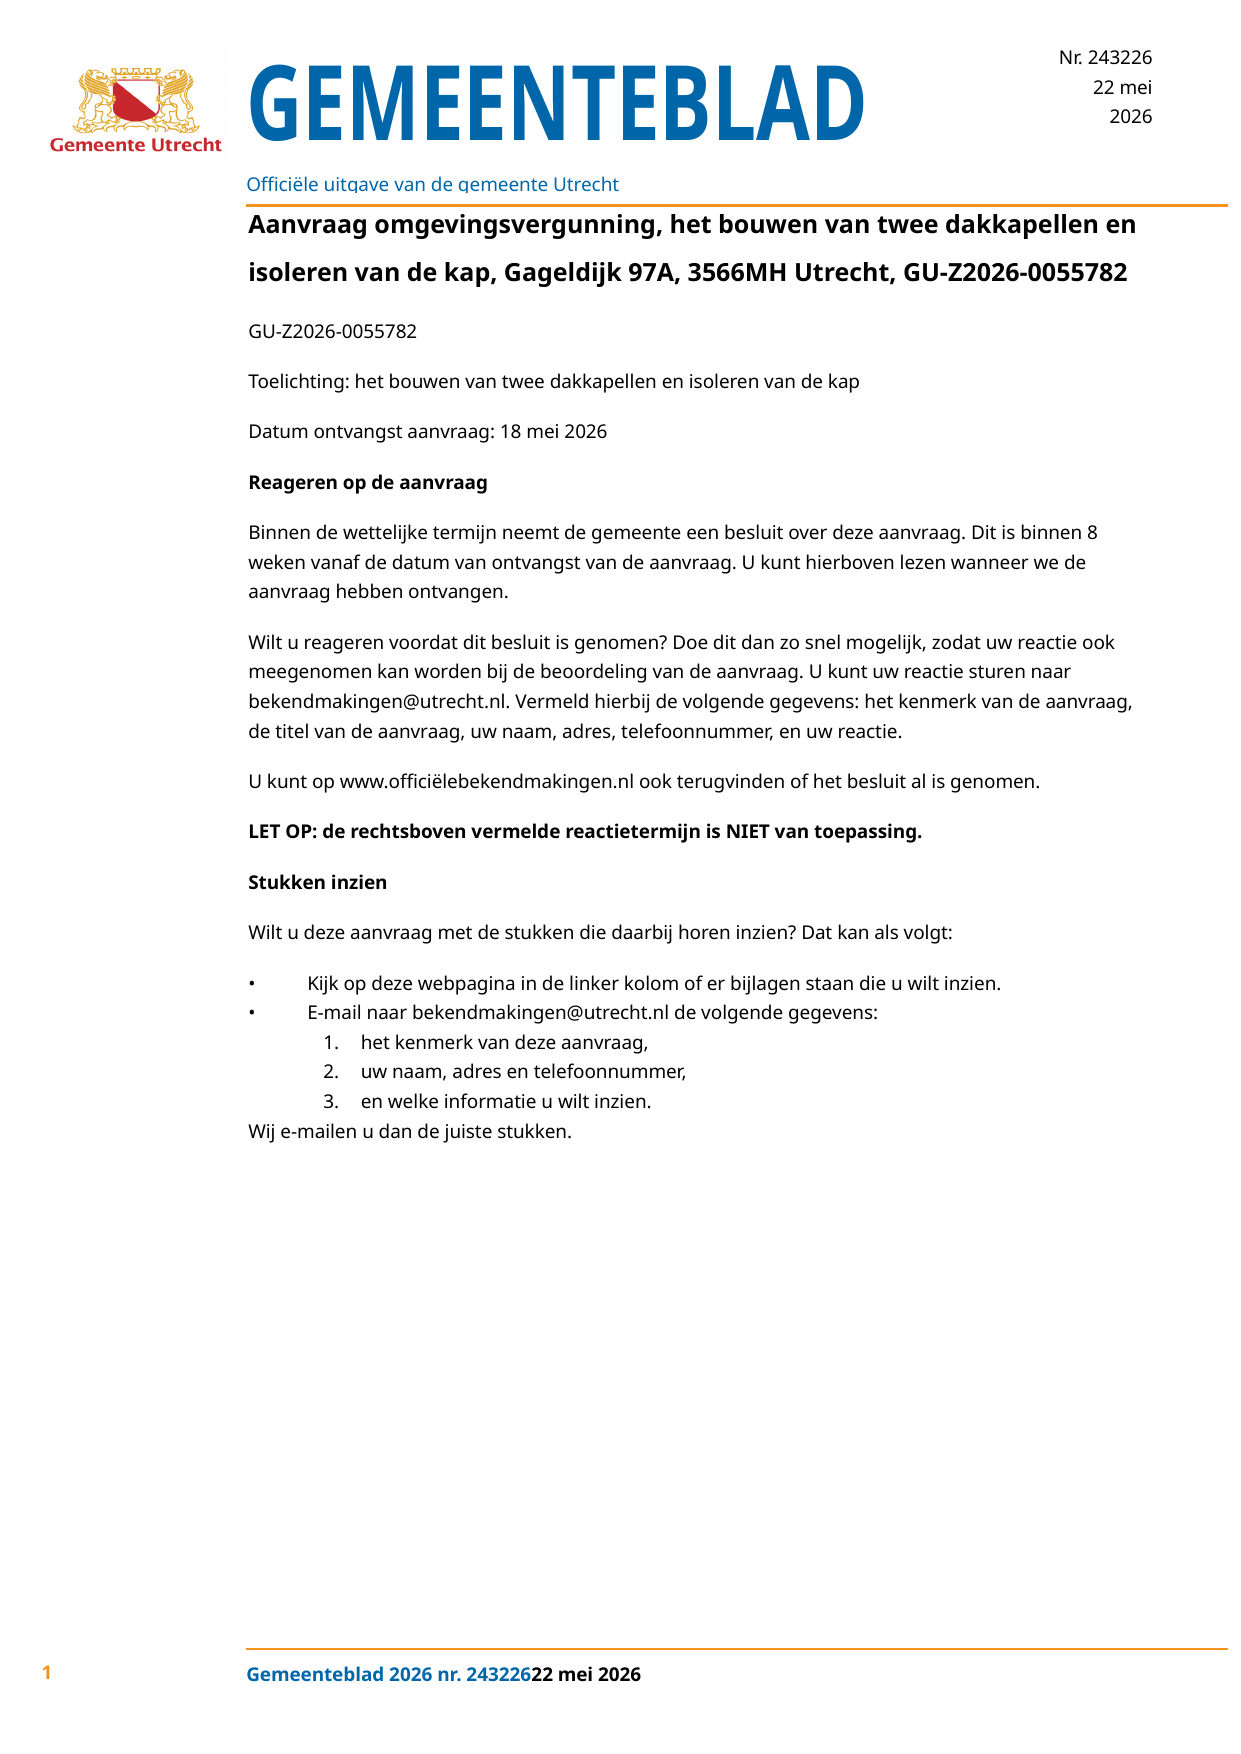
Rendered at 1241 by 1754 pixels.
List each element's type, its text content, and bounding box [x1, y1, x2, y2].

list en welke informatie u wilt inzien. [323, 1088, 1152, 1114]
text Toelichting: het bouwen van twee dakkapellen en isoleren van de kap [248, 368, 1152, 394]
text Datum ontvangst aanvraag: 18 mei 2026 [248, 419, 1152, 444]
list uw naam, adres en telefoonnummer, [323, 1059, 1152, 1084]
text GU-Z2026-0055782 [248, 318, 1152, 344]
text Stukken inzien [248, 869, 1152, 895]
text Wilt u reageren voordat dit besluit is genomen? Doe dit dan zo snel mogelijk, zodat uw reactie ook meegenomen kan worden bij de beoordeling van de aanvraag. U kunt uw reactie sturen naar bekendmakingen@utrecht.nl. Vermeld hierbij de volgende gegevens: het kenmerk van de aanvraag, de titel van de aanvraag, uw naam, adres, telefoonnummer, en uw reactie. [248, 629, 1152, 744]
list E-mail naar bekendmakingen@utrecht.nl de volgende gegevens: [248, 999, 1152, 1025]
list Kijk op deze webpagina in de linker kolom of er bijlagen staan die u wilt inzien. [248, 970, 1152, 996]
text U kunt op www.officiëlebekendmakingen.nl ook terugvinden of het besluit al is genomen. [248, 768, 1152, 794]
text Reageren op de aanvraag [248, 469, 1152, 495]
text Wij e-mailen u dan de juiste stukken. [248, 1118, 1152, 1144]
text LET OP: de rechtsboven vermelde reactietermijn is NIET van toepassing. [248, 819, 1152, 844]
list het kenmerk van deze aanvraag, [323, 1029, 1152, 1055]
text Wilt u deze aanvraag met de stukken die daarbij horen inzien? Dat kan als volgt: [248, 919, 1152, 945]
picture [41, 47, 231, 172]
text Aanvraag omgevingsvergunning, het bouwen van twee dakkapellen en isoleren van de kap, Gageldijk 97A, 3566MH Utrecht, GU-Z2026-0055782 [248, 207, 1152, 288]
text Binnen de wettelijke termijn neemt de gemeente een besluit over deze aanvraag. Dit is binnen 8 weken vanaf de datum van ontvangst van de aanvraag. U kunt hierboven lezen wanneer we de aanvraag hebben ontvangen. [248, 519, 1152, 604]
